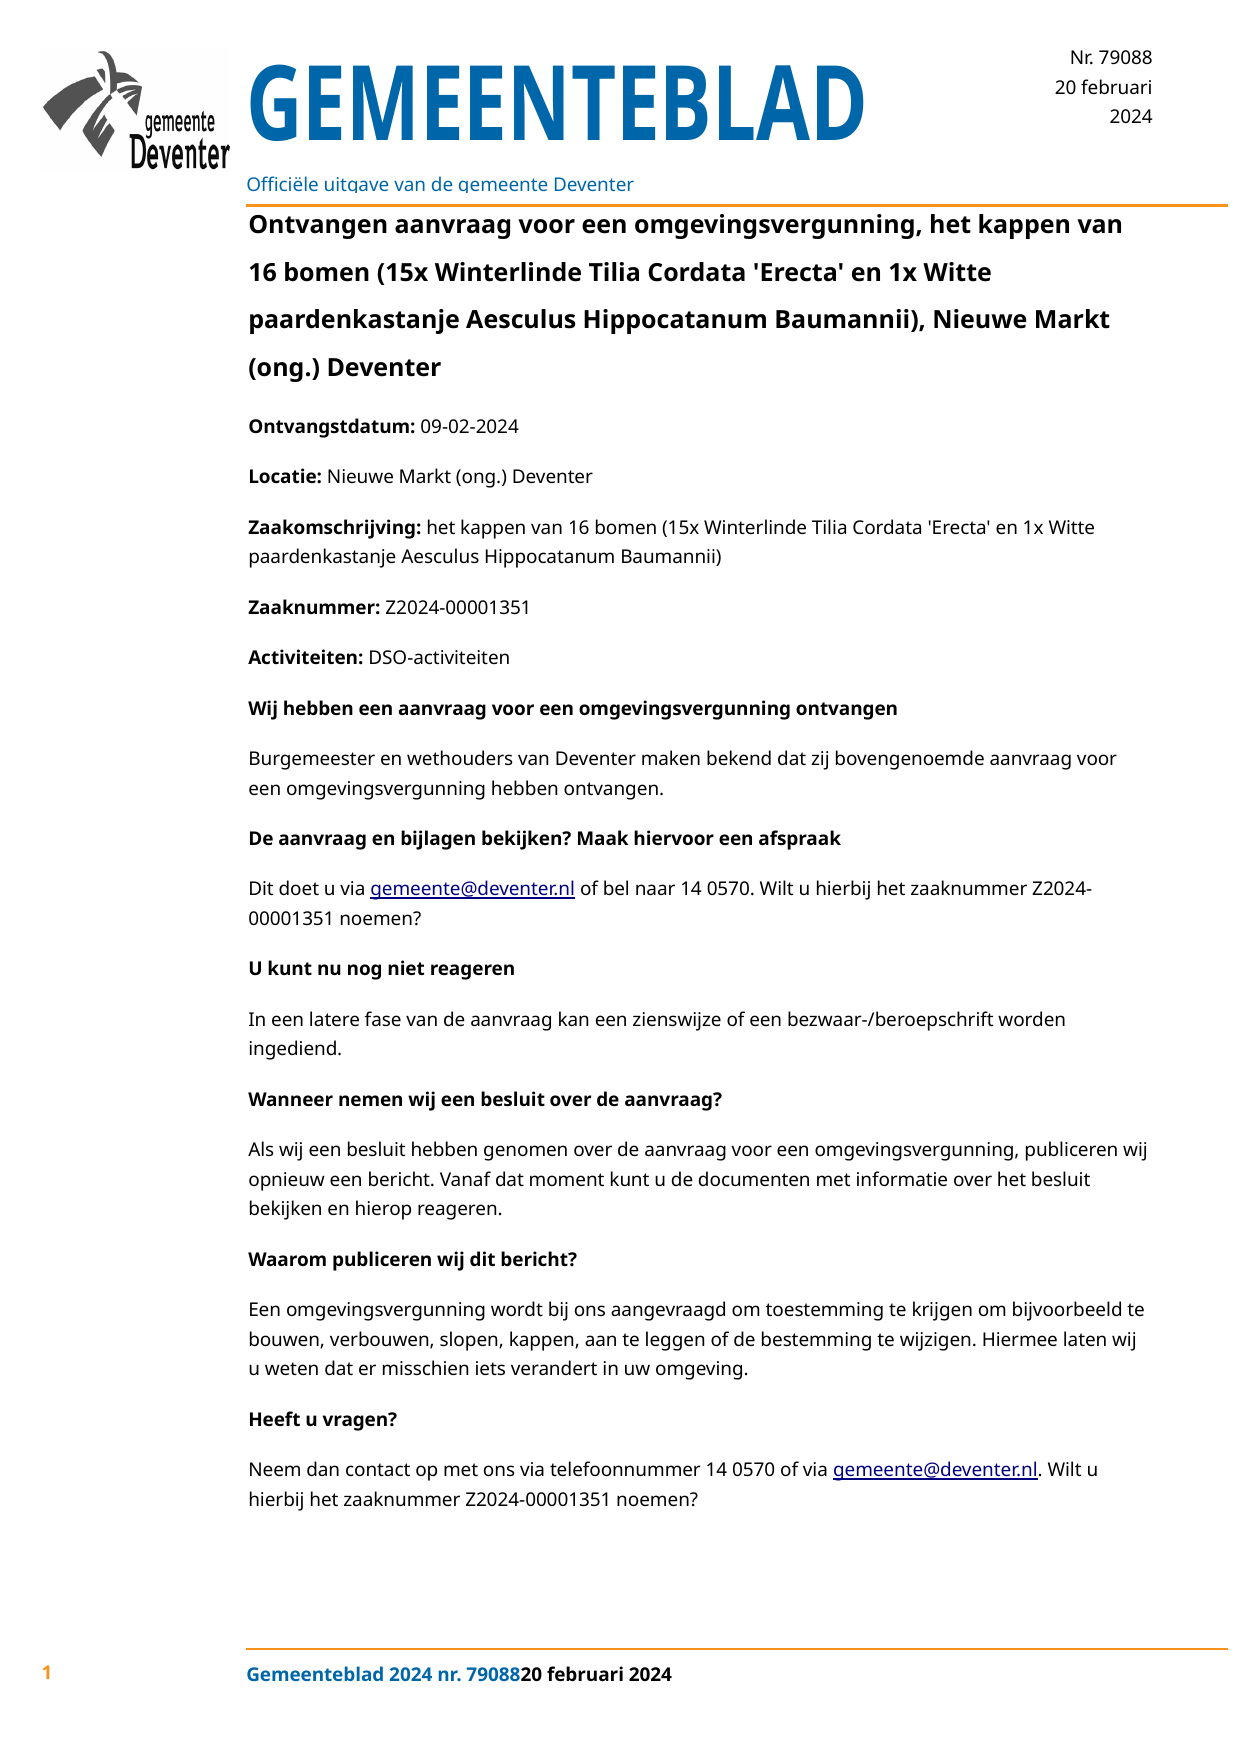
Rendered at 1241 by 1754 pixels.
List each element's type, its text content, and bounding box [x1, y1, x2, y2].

text Heeft u vragen? [248, 1406, 1152, 1432]
text Een omgevingsvergunning wordt bij ons aangevraagd om toestemming te krijgen om bijvoorbeeld te bouwen, verbouwen, slopen, kappen, aan te leggen of de bestemming te wijzigen. Hiermee laten wij u weten dat er misschien iets verandert in uw omgeving. [248, 1296, 1152, 1381]
text Zaaknummer: Z2024-00001351 [248, 594, 1152, 620]
text Locatie: Nieuwe Markt (ong.) Deventer [248, 463, 1152, 489]
text In een latere fase van de aanvraag kan een zienswijze of een bezwaar-/beroepschrift worden ingediend. [248, 1006, 1152, 1061]
text Ontvangstdatum: 09-02-2024 [248, 413, 1152, 439]
text Waarom publiceren wij dit bericht? [248, 1246, 1152, 1272]
text Neem dan contact op met ons via telefoonnummer 14 0570 of via gemeente@deventer.nl. Wilt u hierbij het zaaknummer Z2024-00001351 noemen? [248, 1456, 1152, 1512]
text Zaakomschrijving: het kappen van 16 bomen (15x Winterlinde Tilia Cordata 'Erecta' en 1x Witte paardenkastanje Aesculus Hippocatanum Baumannii) [248, 514, 1152, 569]
text Als wij een besluit hebben genomen over de aanvraag voor een omgevingsvergunning, publiceren wij opnieuw een bericht. Vanaf dat moment kunt u de documenten met informatie over het besluit bekijken en hierop reageren. [248, 1136, 1152, 1221]
text Wanneer nemen wij een besluit over de aanvraag? [248, 1086, 1152, 1112]
text Dit doet u via gemeente@deventer.nl of bel naar 14 0570. Wilt u hierbij het zaaknummer Z2024-00001351 noemen? [248, 876, 1152, 931]
text De aanvraag en bijlagen bekijken? Maak hiervoor een afspraak [248, 825, 1152, 851]
text Wij hebben een aanvraag voor een omgevingsvergunning ontvangen [248, 695, 1152, 721]
text Activiteiten: DSO-activiteiten [248, 644, 1152, 670]
text Burgemeester en wethouders van Deventer maken bekend dat zij bovengenoemde aanvraag voor een omgevingsvergunning hebben ontvangen. [248, 745, 1152, 801]
text Ontvangen aanvraag voor een omgevingsvergunning, het kappen van 16 bomen (15x Winterlinde Tilia Cordata 'Erecta' en 1x Witte paardenkastanje Aesculus Hippocatanum Baumannii), Nieuwe Markt (ong.) Deventer [248, 207, 1152, 384]
picture [41, 47, 231, 172]
text U kunt nu nog niet reageren [248, 956, 1152, 981]
